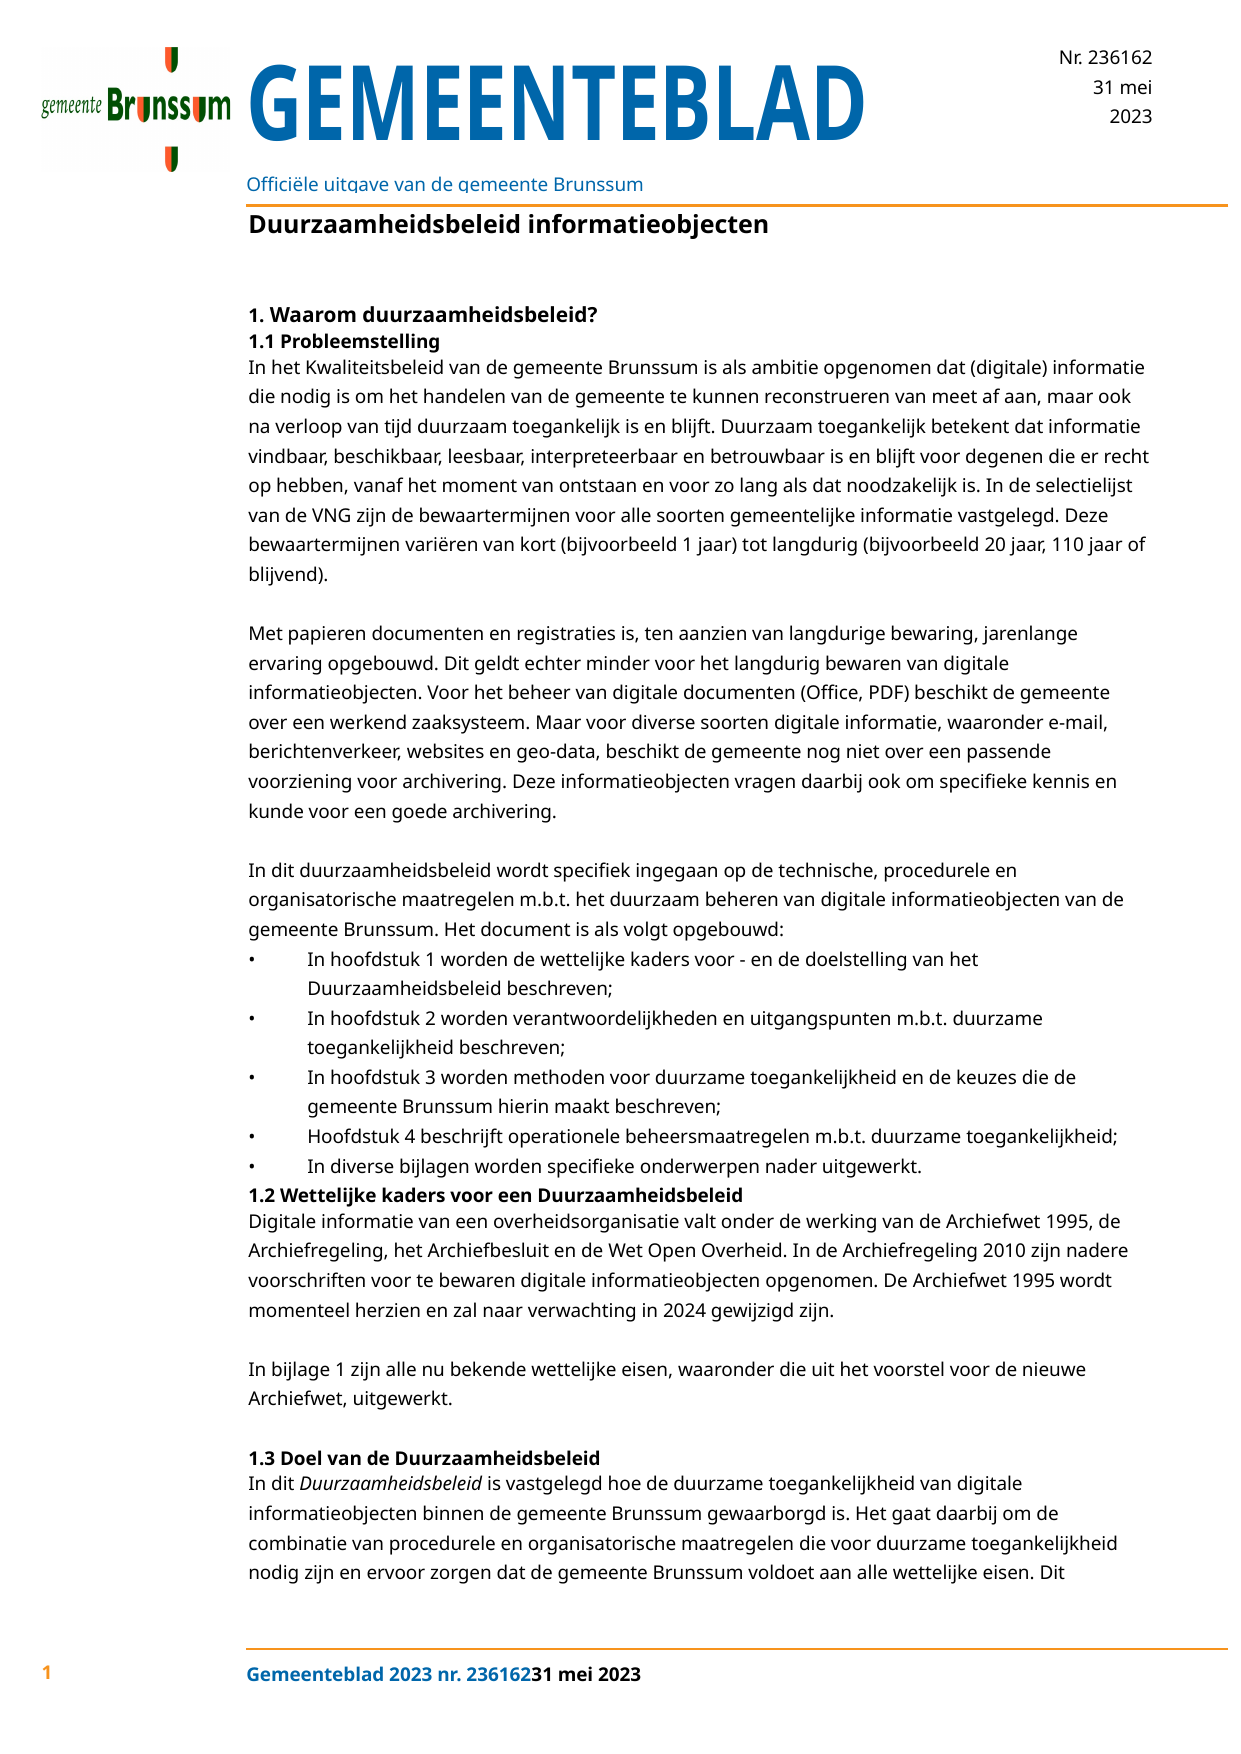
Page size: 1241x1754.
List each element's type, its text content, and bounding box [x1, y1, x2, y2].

text Duurzaamheidsbeleid informatieobjecten [248, 207, 1152, 241]
text 1. Waarom duurzaamheidsbeleid? [248, 300, 1152, 328]
text 1.2 Wettelijke kaders voor een Duurzaamheidsbeleid [248, 1182, 1152, 1208]
text Met papieren documenten en registraties is, ten aanzien van langdurige bewaring, jarenlange ervaring opgebouwd. Dit geldt echter minder voor het langdurig bewaren van digitale informatieobjecten. Voor het beheer van digitale documenten (Office, PDF) beschikt de gemeente over een werkend zaaksysteem. Maar voor diverse soorten digitale informatie, waaronder e-mail, berichtenverkeer, websites en geo-data, beschikt de gemeente nog niet over een passende voorziening voor archivering. Deze informatieobjecten vragen daarbij ook om specifieke kennis en kunde voor een goede archivering. [248, 620, 1152, 823]
text In dit Duurzaamheidsbeleid is vastgelegd hoe de duurzame toegankelijkheid van digitale informatieobjecten binnen de gemeente Brunssum gewaarborgd is. Het gaat daarbij om de combinatie van procedurele en organisatorische maatregelen die voor duurzame toegankelijkheid nodig zijn en ervoor zorgen dat de gemeente Brunssum voldoet aan alle wettelijke eisen. Dit [248, 1471, 1152, 1585]
text In bijlage 1 zijn alle nu bekende wettelijke eisen, waaronder die uit het voorstel voor de nieuwe Archiefwet, uitgewerkt. [248, 1356, 1152, 1411]
text In dit duurzaamheidsbeleid wordt specifiek ingegaan op de technische, procedurele en organisatorische maatregelen m.b.t. het duurzaam beheren van digitale informatieobjecten van de gemeente Brunssum. Het document is als volgt opgebouwd: [248, 857, 1152, 942]
picture [41, 47, 231, 172]
text Digitale informatie van een overheidsorganisatie valt onder de werking van de Archiefwet 1995, de Archiefregeling, het Archiefbesluit en de Wet Open Overheid. In de Archiefregeling 2010 zijn nadere voorschriften voor te bewaren digitale informatieobjecten opgenomen. De Archiefwet 1995 wordt momenteel herzien en zal naar verwachting in 2024 gewijzigd zijn. [248, 1208, 1152, 1323]
list Hoofdstuk 4 beschrijft operationele beheersmaatregelen m.b.t. duurzame toegankelijkheid; [248, 1123, 1152, 1149]
text In het Kwaliteitsbeleid van de gemeente Brunssum is als ambitie opgenomen dat (digitale) informatie die nodig is om het handelen van de gemeente te kunnen reconstrueren van meet af aan, maar ook na verloop van tijd duurzaam toegankelijk is en blijft. Duurzaam toegankelijk betekent dat informatie vindbaar, beschikbaar, leesbaar, interpreteerbaar en betrouwbaar is en blijft voor degenen die er recht op hebben, vanaf het moment van ontstaan en voor zo lang als dat noodzakelijk is. In de selectielijst van de VNG zijn de bewaartermijnen voor alle soorten gemeentelijke informatie vastgelegd. Deze bewaartermijnen variëren van kort (bijvoorbeeld 1 jaar) tot langdurig (bijvoorbeeld 20 jaar, 110 jaar of blijvend). [248, 354, 1152, 587]
text 1.3 Doel van de Duurzaamheidsbeleid [248, 1445, 1152, 1471]
list In hoofdstuk 3 worden methoden voor duurzame toegankelijkheid en de keuzes die de gemeente Brunssum hierin maakt beschreven; [248, 1064, 1152, 1119]
text 1.1 Probleemstelling [248, 328, 1152, 354]
list In hoofdstuk 2 worden verantwoordelijkheden en uitgangspunten m.b.t. duurzame toegankelijkheid beschreven; [248, 1005, 1152, 1060]
list In hoofdstuk 1 worden de wettelijke kaders voor - en de doelstelling van het Duurzaamheidsbeleid beschreven; [248, 946, 1152, 1001]
list In diverse bijlagen worden specifieke onderwerpen nader uitgewerkt. [248, 1153, 1152, 1178]
